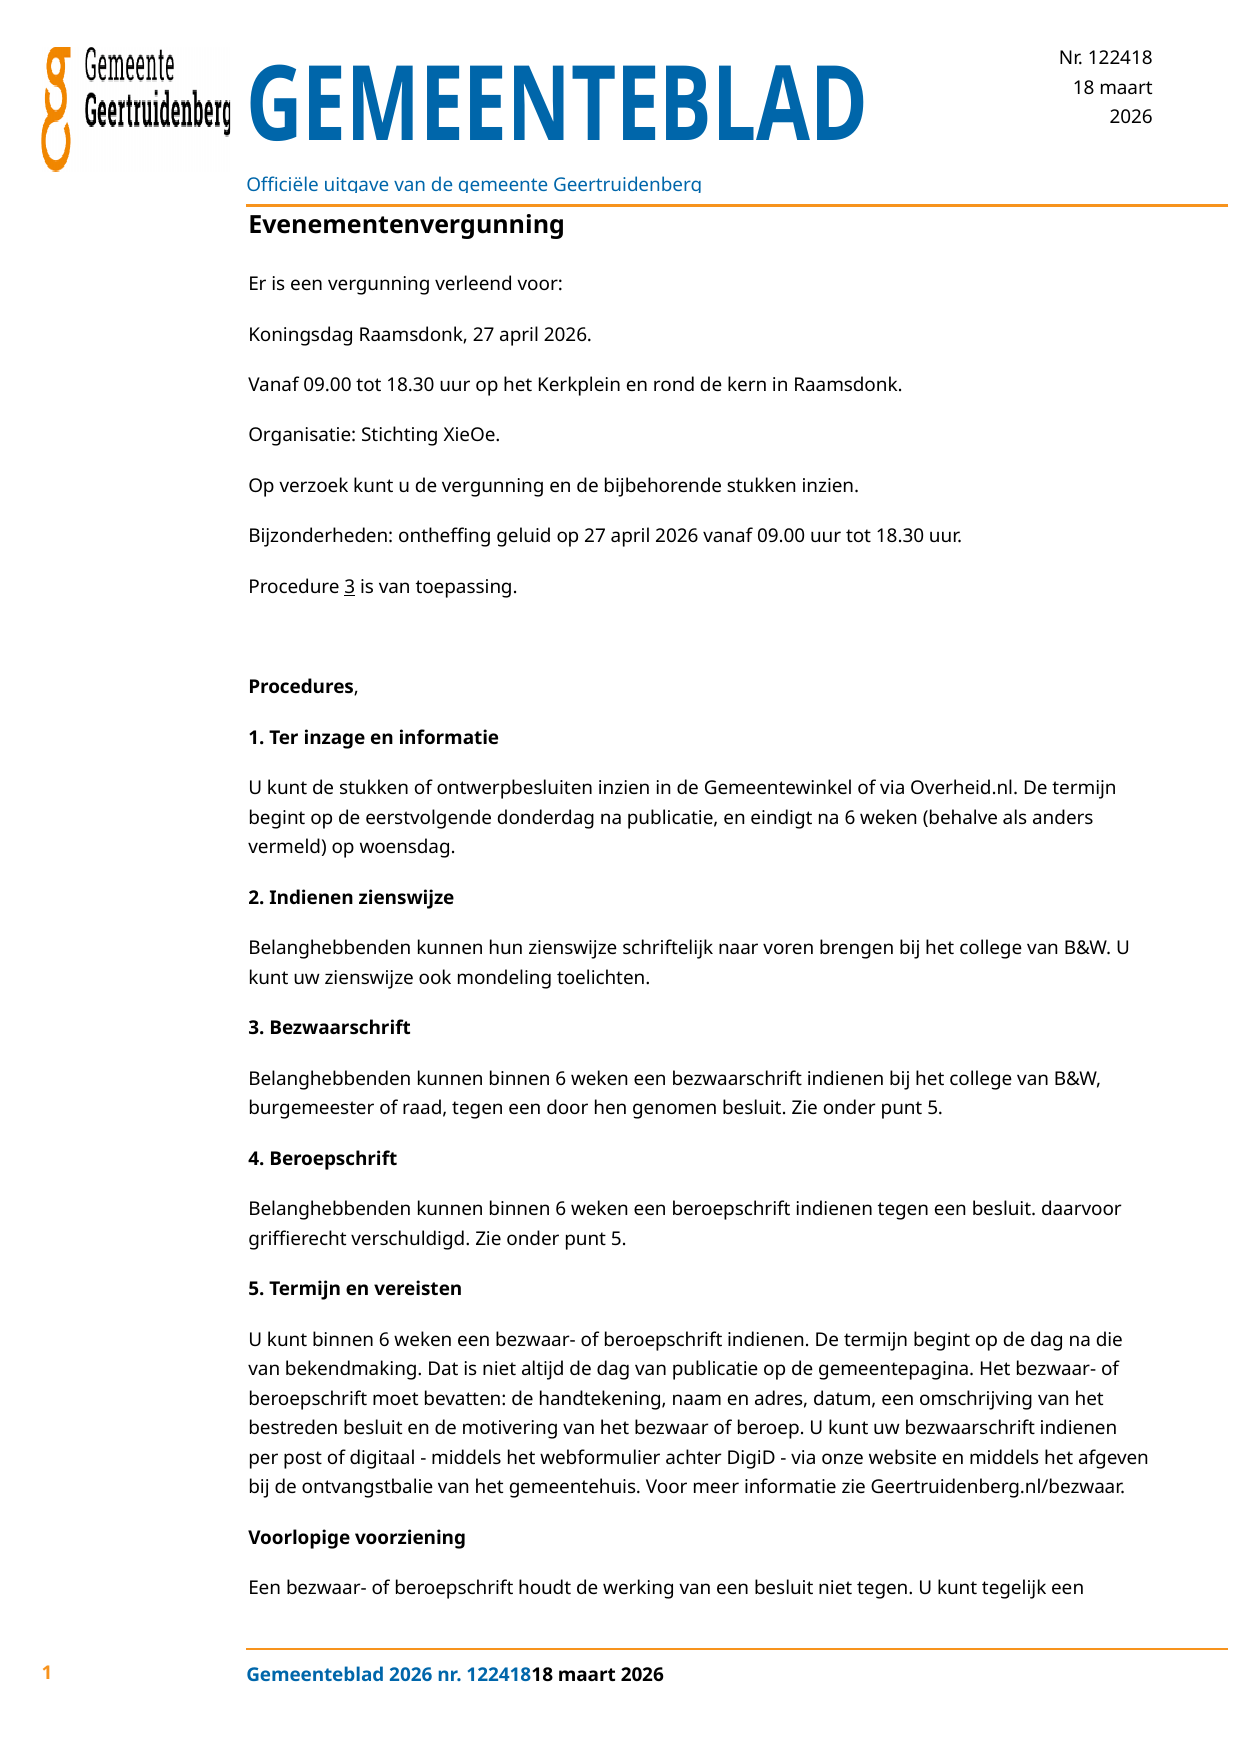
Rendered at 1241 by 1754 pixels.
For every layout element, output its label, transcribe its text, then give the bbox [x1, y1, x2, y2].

text Bijzonderheden: ontheffing geluid op 27 april 2026 vanaf 09.00 uur tot 18.30 uur. [248, 522, 1152, 548]
text Belanghebbenden kunnen binnen 6 weken een bezwaarschrift indienen bij het college van B&W, burgemeester of raad, tegen een door hen genomen besluit. Zie onder punt 5. [248, 1065, 1152, 1120]
text 1. Ter inzage en informatie [248, 724, 1152, 750]
text 2. Indienen zienswijze [248, 884, 1152, 910]
text 5. Termijn en vereisten [248, 1275, 1152, 1301]
text U kunt de stukken of ontwerpbesluiten inzien in de Gemeentewinkel of via Overheid.nl. De termijn begint op de eerstvolgende donderdag na publicatie, en eindigt na 6 weken (behalve als anders vermeld) op woensdag. [248, 774, 1152, 859]
picture [41, 47, 231, 172]
text Procedures, [248, 674, 1152, 699]
text U kunt binnen 6 weken een bezwaar- of beroepschrift indienen. De termijn begint op de dag na die van bekendmaking. Dat is niet altijd de dag van publicatie op de gemeentepagina. Het bezwaar- of beroepschrift moet bevatten: de handtekening, naam en adres, datum, een omschrijving van het bestreden besluit en de motivering van het bezwaar of beroep. U kunt uw bezwaarschrift indienen per post of digitaal - middels het webformulier achter DigiD - via onze website en middels het afgeven bij de ontvangstbalie van het gemeentehuis. Voor meer informatie zie Geertruidenberg.nl/bezwaar. [248, 1326, 1152, 1499]
text Een bezwaar- of beroepschrift houdt de werking van een besluit niet tegen. U kunt tegelijk een [248, 1574, 1152, 1600]
text 3. Bezwaarschrift [248, 1014, 1152, 1040]
text 4. Beroepschrift [248, 1145, 1152, 1171]
text Voorlopige voorziening [248, 1524, 1152, 1550]
text Belanghebbenden kunnen binnen 6 weken een beroepschrift indienen tegen een besluit. daarvoor griffierecht verschuldigd. Zie onder punt 5. [248, 1195, 1152, 1251]
text Koningsdag Raamsdonk, 27 april 2026. [248, 321, 1152, 346]
text Organisatie: Stichting XieOe. [248, 422, 1152, 447]
text Evenementenvergunning [248, 207, 1152, 241]
text Er is een vergunning verleend voor: [248, 270, 1152, 296]
text Belanghebbenden kunnen hun zienswijze schriftelijk naar voren brengen bij het college van B&W. U kunt uw zienswijze ook mondeling toelichten. [248, 934, 1152, 990]
text Vanaf 09.00 tot 18.30 uur op het Kerkplein en rond de kern in Raamsdonk. [248, 371, 1152, 397]
text Procedure 3 is van toepassing. [248, 573, 1152, 598]
text Op verzoek kunt u de vergunning en de bijbehorende stukken inzien. [248, 472, 1152, 498]
